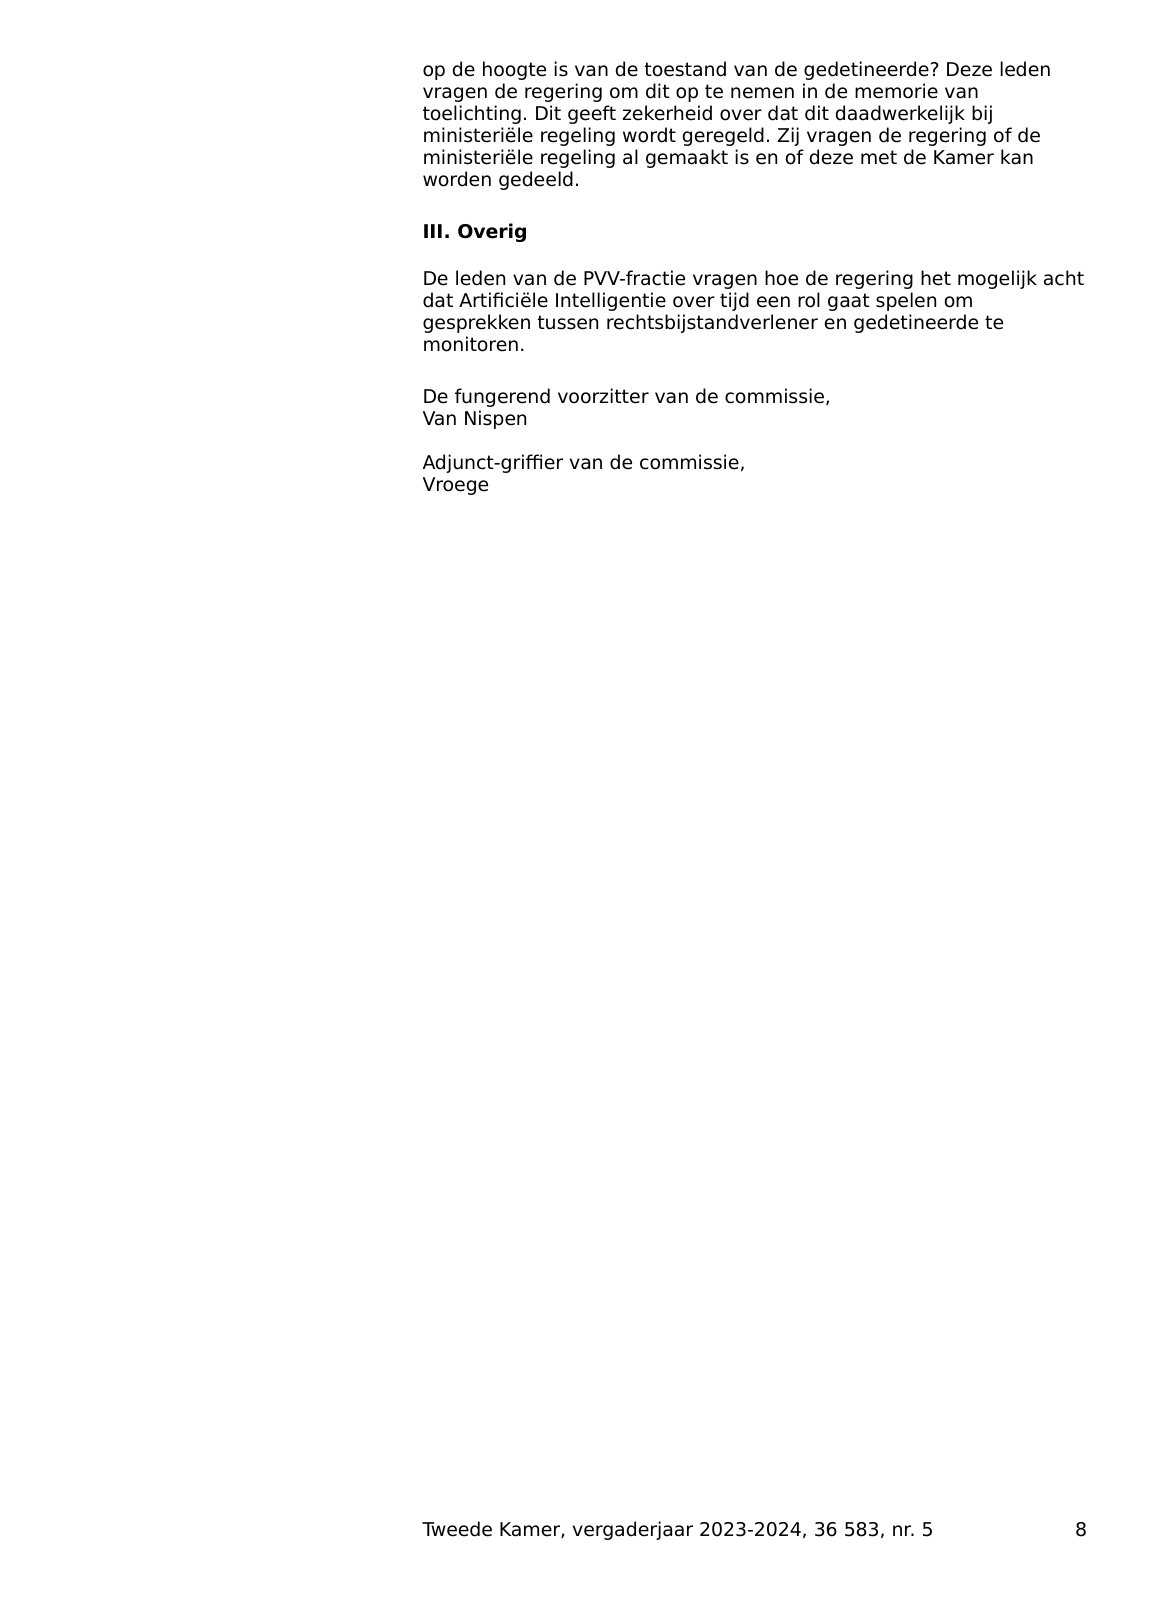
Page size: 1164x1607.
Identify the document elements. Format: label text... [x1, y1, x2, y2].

text op de hoogte is van de toestand van de gedetineerde? Deze leden vragen de regering om dit op te nemen in de memorie van toelichting. Dit geeft zekerheid over dat dit daadwerkelijk bij ministeriële regeling wordt geregeld. Zij vragen de regering of de ministeriële regeling al gemaakt is en of deze met de Kamer kan worden gedeeld. [422, 59, 1087, 191]
text De fungerend voorzitter van de commissie, Van Nispen [422, 386, 1087, 430]
subtitle III. Overig [422, 221, 1087, 243]
text Adjunct-griffier van de commissie, Vroege [422, 452, 1087, 496]
text De leden van de PVV-fractie vragen hoe de regering het mogelijk acht dat Artificiële Intelligentie over tijd een rol gaat spelen om gesprekken tussen rechtsbijstandverlener en gedetineerde te monitoren. [422, 268, 1087, 356]
